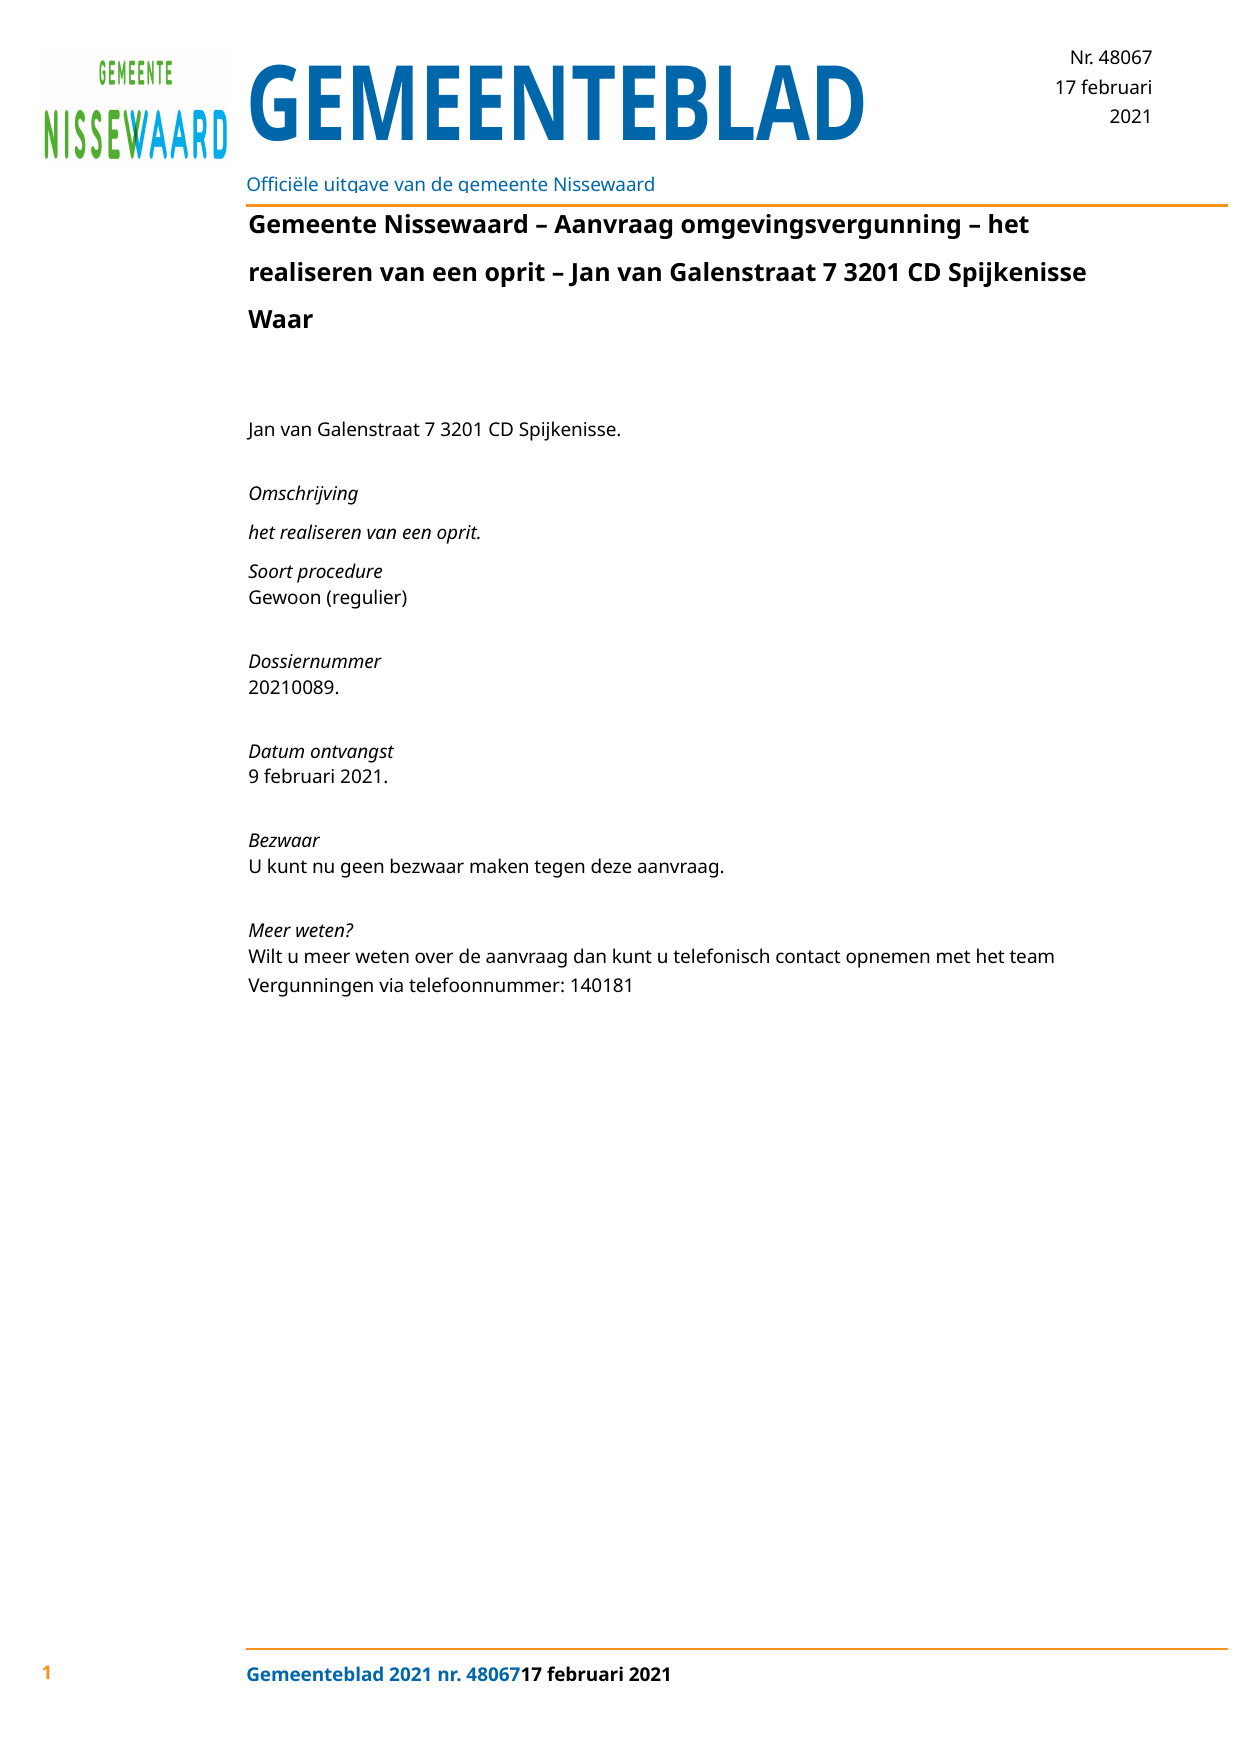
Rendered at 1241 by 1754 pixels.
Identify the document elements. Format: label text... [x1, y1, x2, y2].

text Datum ontvangst [248, 738, 1152, 763]
text Omschrijving [248, 480, 1152, 506]
text Dossiernummer [248, 648, 1152, 674]
picture [41, 47, 231, 172]
text Wilt u meer weten over de aanvraag dan kunt u telefonisch contact opnemen met het team Vergunningen via telefoonnummer: 140181 [248, 943, 1152, 998]
text Soort procedure [248, 558, 1152, 584]
text 20210089. [248, 674, 1152, 699]
text Meer weten? [248, 917, 1152, 943]
text U kunt nu geen bezwaar maken tegen deze aanvraag. [248, 853, 1152, 879]
text 9 februari 2021. [248, 763, 1152, 789]
text Gemeente Nissewaard – Aanvraag omgevingsvergunning – het realiseren van een oprit – Jan van Galenstraat 7 3201 CD Spijkenisse Waar [248, 207, 1152, 336]
text Gewoon (regulier) [248, 584, 1152, 610]
text het realiseren van een oprit. [248, 519, 1152, 545]
text Jan van Galenstraat 7 3201 CD Spijkenisse. [248, 416, 1152, 442]
text Bezwaar [248, 827, 1152, 853]
